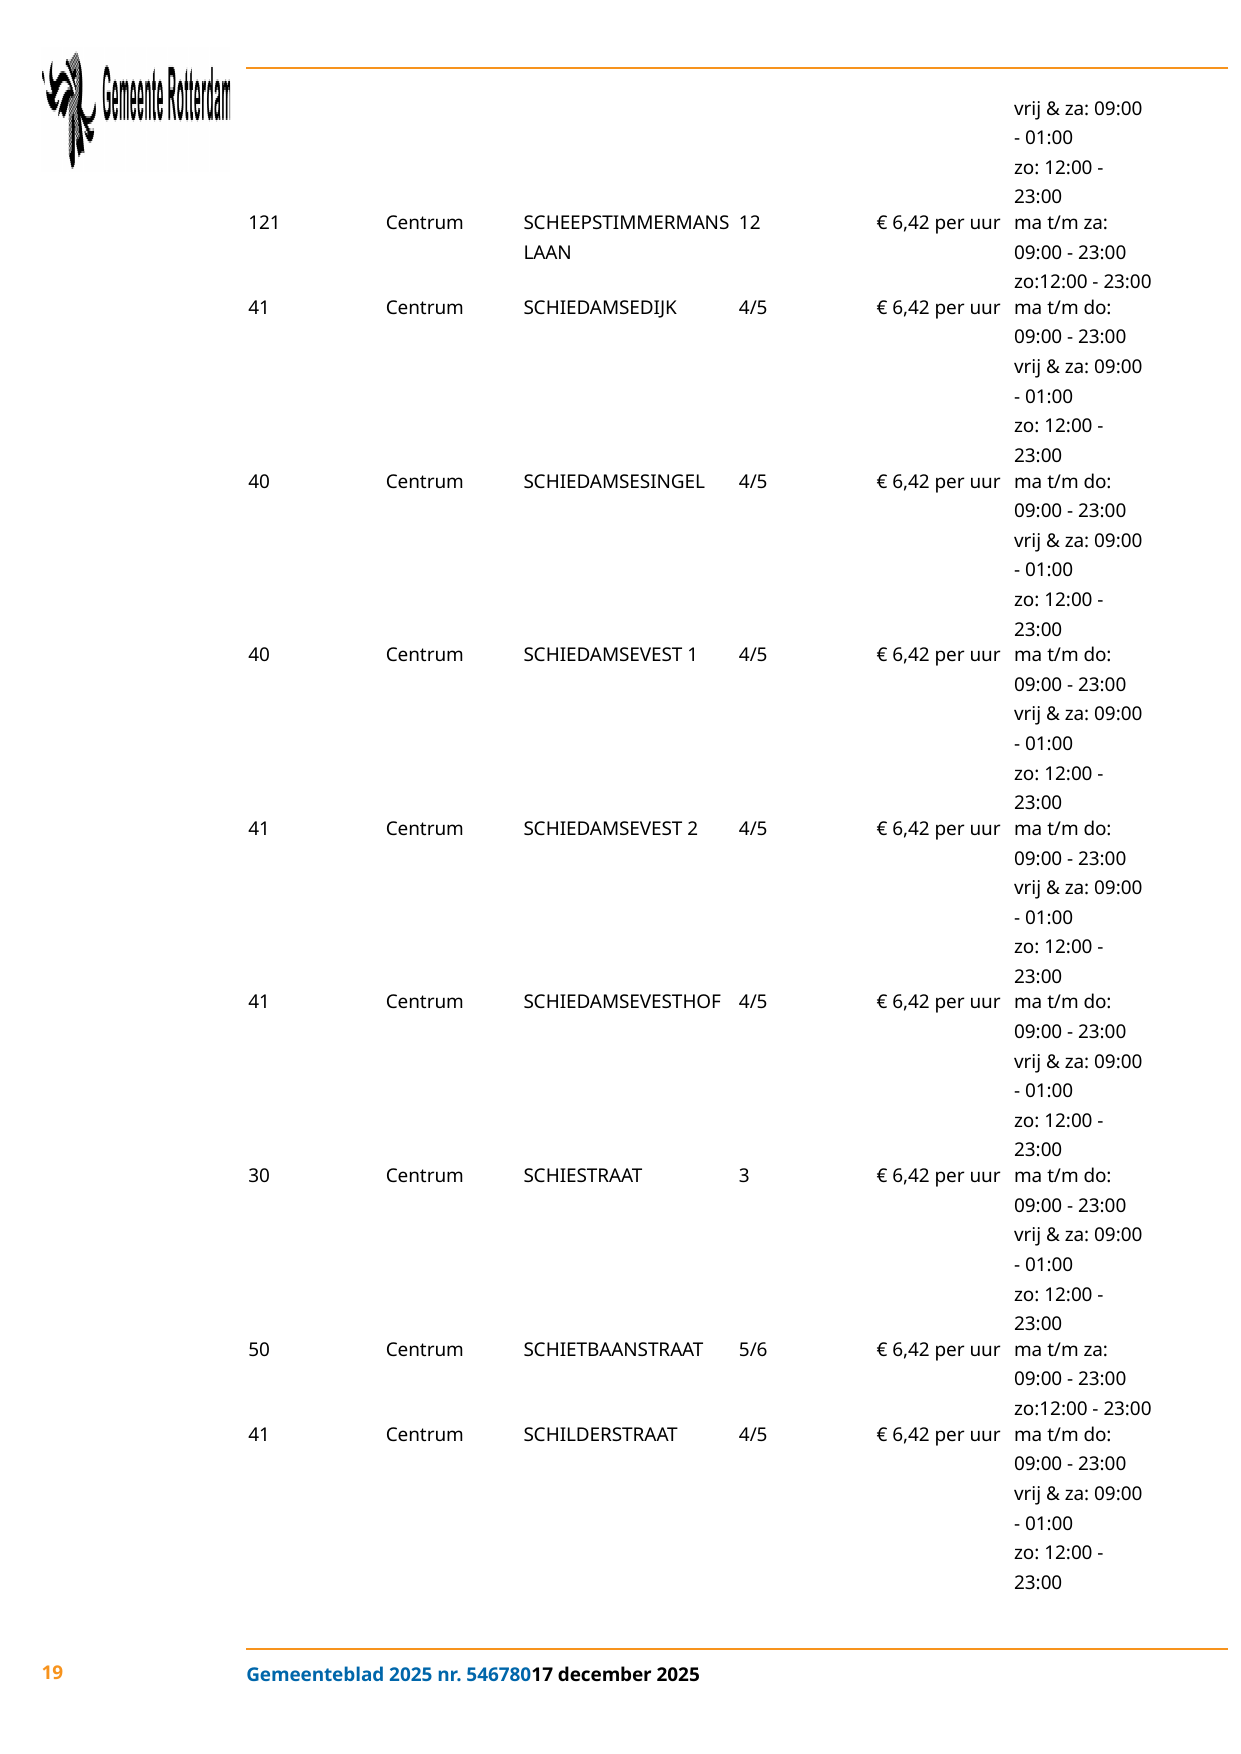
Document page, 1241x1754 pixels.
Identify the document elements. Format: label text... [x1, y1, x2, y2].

table_cell 4/5 [739, 815, 876, 989]
table_cell € 6,42 per uur [876, 1421, 1014, 1594]
table_cell SCHIETBAANSTRAAT [523, 1336, 739, 1421]
table_cell Centrum [386, 294, 523, 468]
table_cell ma t/m do: 09:00 - 23:00 vrij & za: 09:00 - 01:00 zo: 12:00 - 23:00 [1014, 815, 1152, 989]
table_cell € 6,42 per uur [876, 1336, 1014, 1421]
table_cell € 6,42 per uur [876, 294, 1014, 468]
table_cell ma t/m za: 09:00 - 23:00 zo:12:00 - 23:00 [1014, 209, 1152, 294]
table_cell [876, 95, 1014, 209]
table_cell Centrum [386, 989, 523, 1162]
table_cell 30 [248, 1163, 386, 1336]
table_cell ma t/m do: 09:00 - 23:00 vrij & za: 09:00 - 01:00 zo: 12:00 - 23:00 [1014, 989, 1152, 1162]
table_cell € 6,42 per uur [876, 468, 1014, 641]
table_cell 50 [248, 1336, 386, 1421]
table_cell SCHIEDAMSEVESTHOF [523, 989, 739, 1162]
table_cell SCHIEDAMSEVEST 1 [523, 641, 739, 815]
table_cell 4/5 [739, 468, 876, 641]
table_cell Centrum [386, 1163, 523, 1336]
table_cell € 6,42 per uur [876, 641, 1014, 815]
table_cell 121 [248, 209, 386, 294]
table_cell Centrum [386, 209, 523, 294]
table_cell 41 [248, 989, 386, 1162]
table_cell SCHIESTRAAT [523, 1163, 739, 1336]
table_cell 41 [248, 815, 386, 989]
table_cell 5/6 [739, 1336, 876, 1421]
table_cell ma t/m do: 09:00 - 23:00 vrij & za: 09:00 - 01:00 zo: 12:00 - 23:00 [1014, 294, 1152, 468]
table_cell € 6,42 per uur [876, 815, 1014, 989]
table_cell 40 [248, 468, 386, 641]
table_cell SCHIEDAMSEDIJK [523, 294, 739, 468]
table_cell Centrum [386, 815, 523, 989]
table_cell € 6,42 per uur [876, 209, 1014, 294]
table_cell 3 [739, 1163, 876, 1336]
table_cell ma t/m do: 09:00 - 23:00 vrij & za: 09:00 - 01:00 zo: 12:00 - 23:00 [1014, 468, 1152, 641]
table_cell 4/5 [739, 1421, 876, 1594]
table_cell ma t/m do: 09:00 - 23:00 vrij & za: 09:00 - 01:00 zo: 12:00 - 23:00 [1014, 1421, 1152, 1594]
table_cell [386, 95, 523, 209]
table_cell 41 [248, 294, 386, 468]
table_cell ma t/m za: 09:00 - 23:00 zo:12:00 - 23:00 [1014, 1336, 1152, 1421]
table_cell Centrum [386, 1336, 523, 1421]
table_cell [523, 95, 739, 209]
table_cell SCHIEDAMSEVEST 2 [523, 815, 739, 989]
table_cell [248, 95, 386, 209]
table_cell 12 [739, 209, 876, 294]
table_cell vrij & za: 09:00 - 01:00 zo: 12:00 - 23:00 [1014, 95, 1152, 209]
table_cell 4/5 [739, 294, 876, 468]
table_cell ma t/m do: 09:00 - 23:00 vrij & za: 09:00 - 01:00 zo: 12:00 - 23:00 [1014, 641, 1152, 815]
table_cell ma t/m do: 09:00 - 23:00 vrij & za: 09:00 - 01:00 zo: 12:00 - 23:00 [1014, 1163, 1152, 1336]
table_cell 41 [248, 1421, 386, 1594]
picture [41, 47, 231, 172]
table_cell [739, 95, 876, 209]
table_cell SCHIEDAMSESINGEL [523, 468, 739, 641]
table_cell SCHEEPSTIMMERMANSLAAN [523, 209, 739, 294]
table_cell Centrum [386, 468, 523, 641]
table_cell SCHILDERSTRAAT [523, 1421, 739, 1594]
table_cell 40 [248, 641, 386, 815]
table_cell 4/5 [739, 641, 876, 815]
table_cell Centrum [386, 641, 523, 815]
table_cell 4/5 [739, 989, 876, 1162]
table_cell Centrum [386, 1421, 523, 1594]
table_cell € 6,42 per uur [876, 1163, 1014, 1336]
table_cell € 6,42 per uur [876, 989, 1014, 1162]
